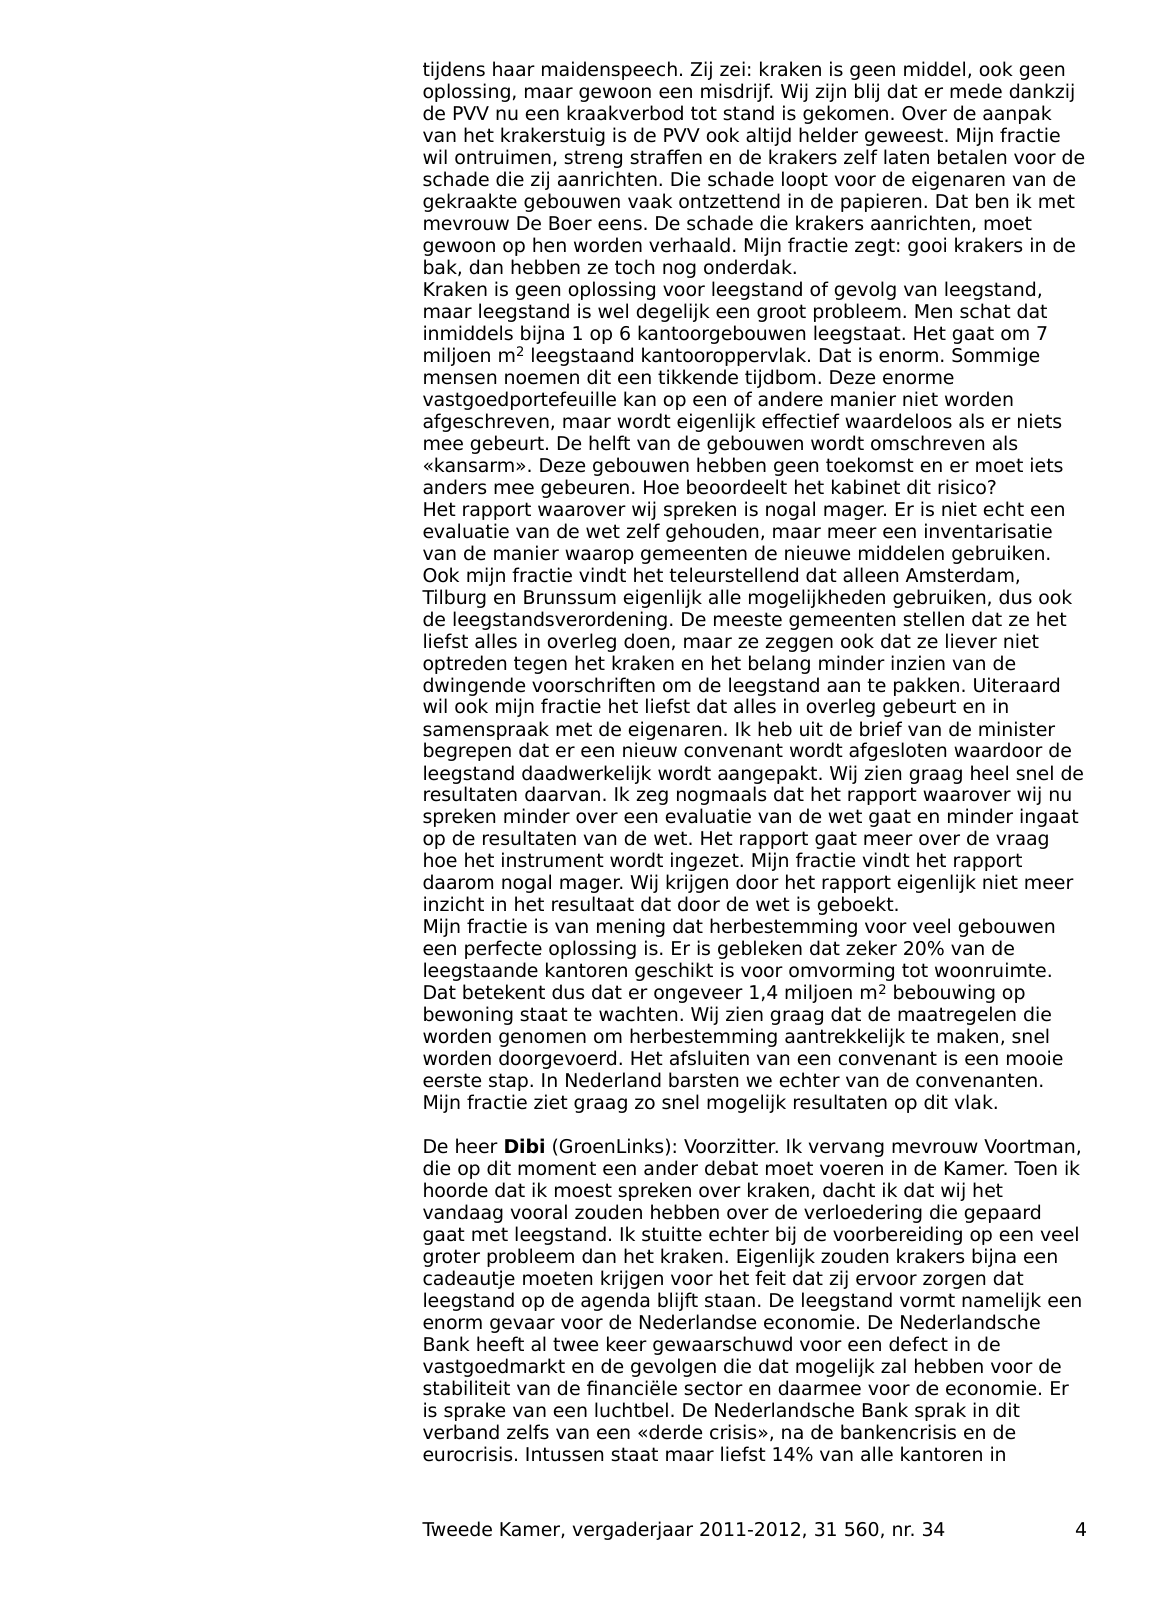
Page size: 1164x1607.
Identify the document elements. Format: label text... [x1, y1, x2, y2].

text Het rapport waarover wij spreken is nogal mager. Er is niet echt een evaluatie van de wet zelf gehouden, maar meer een inventarisatie van de manier waarop gemeenten de nieuwe middelen gebruiken. Ook mijn fractie vindt het teleurstellend dat alleen Amsterdam, Tilburg en Brunssum eigenlijk alle mogelijkheden gebruiken, dus ook de leegstandsverordening. De meeste gemeenten stellen dat ze het liefst alles in overleg doen, maar ze zeggen ook dat ze liever niet optreden tegen het kraken en het belang minder inzien van de dwingende voorschriften om de leegstand aan te pakken. Uiteraard wil ook mijn fractie het liefst dat alles in overleg gebeurt en in samenspraak met de eigenaren. Ik heb uit de brief van de minister begrepen dat er een nieuw convenant wordt afgesloten waardoor de leegstand daadwerkelijk wordt aangepakt. Wij zien graag heel snel de resultaten daarvan. Ik zeg nogmaals dat het rapport waarover wij nu spreken minder over een evaluatie van de wet gaat en minder ingaat op de resultaten van de wet. Het rapport gaat meer over de vraag hoe het instrument wordt ingezet. Mijn fractie vindt het rapport daarom nogal mager. Wij krijgen door het rapport eigenlijk niet meer inzicht in het resultaat dat door de wet is geboekt. [422, 499, 1087, 916]
text Kraken is geen oplossing voor leegstand of gevolg van leegstand, maar leegstand is wel degelijk een groot probleem. Men schat dat inmiddels bijna 1 op 6 kantoorgebouwen leegstaat. Het gaat om 7 miljoen m2 leegstaand kantooroppervlak. Dat is enorm. Sommige mensen noemen dit een tikkende tijdbom. Deze enorme vastgoedportefeuille kan op een of andere manier niet worden afgeschreven, maar wordt eigenlijk effectief waardeloos als er niets mee gebeurt. De helft van de gebouwen wordt omschreven als «kansarm». Deze gebouwen hebben geen toekomst en er moet iets anders mee gebeuren. Hoe beoordeelt het kabinet dit risico? [422, 279, 1087, 499]
text Mijn fractie is van mening dat herbestemming voor veel gebouwen een perfecte oplossing is. Er is gebleken dat zeker 20% van de leegstaande kantoren geschikt is voor omvorming tot woonruimte. Dat betekent dus dat er ongeveer 1,4 miljoen m2 bebouwing op bewoning staat te wachten. Wij zien graag dat de maatregelen die worden genomen om herbestemming aantrekkelijk te maken, snel worden doorgevoerd. Het afsluiten van een convenant is een mooie eerste stap. In Nederland barsten we echter van de convenanten. Mijn fractie ziet graag zo snel mogelijk resultaten op dit vlak. [422, 916, 1087, 1114]
text De heer Dibi (GroenLinks): Voorzitter. Ik vervang mevrouw Voortman, die op dit moment een ander debat moet voeren in de Kamer. Toen ik hoorde dat ik moest spreken over kraken, dacht ik dat wij het vandaag vooral zouden hebben over de verloedering die gepaard gaat met leegstand. Ik stuitte echter bij de voorbereiding op een veel groter probleem dan het kraken. Eigenlijk zouden krakers bijna een cadeautje moeten krijgen voor het feit dat zij ervoor zorgen dat leegstand op de agenda blijft staan. De leegstand vormt namelijk een enorm gevaar voor de Nederlandse economie. De Nederlandsche Bank heeft al twee keer gewaarschuwd voor een defect in de vastgoedmarkt en de gevolgen die dat mogelijk zal hebben voor de stabiliteit van de financiële sector en daarmee voor de economie. Er is sprake van een luchtbel. De Nederlandsche Bank sprak in dit verband zelfs van een «derde crisis», na de bankencrisis en de eurocrisis. Intussen staat maar liefst 14% van alle kantoren in [422, 1136, 1087, 1466]
text tijdens haar maidenspeech. Zij zei: kraken is geen middel, ook geen oplossing, maar gewoon een misdrijf. Wij zijn blij dat er mede dankzij de PVV nu een kraakverbod tot stand is gekomen. Over de aanpak van het krakerstuig is de PVV ook altijd helder geweest. Mijn fractie wil ontruimen, streng straffen en de krakers zelf laten betalen voor de schade die zij aanrichten. Die schade loopt voor de eigenaren van de gekraakte gebouwen vaak ontzettend in de papieren. Dat ben ik met mevrouw De Boer eens. De schade die krakers aanrichten, moet gewoon op hen worden verhaald. Mijn fractie zegt: gooi krakers in de bak, dan hebben ze toch nog onderdak. [422, 59, 1087, 279]
